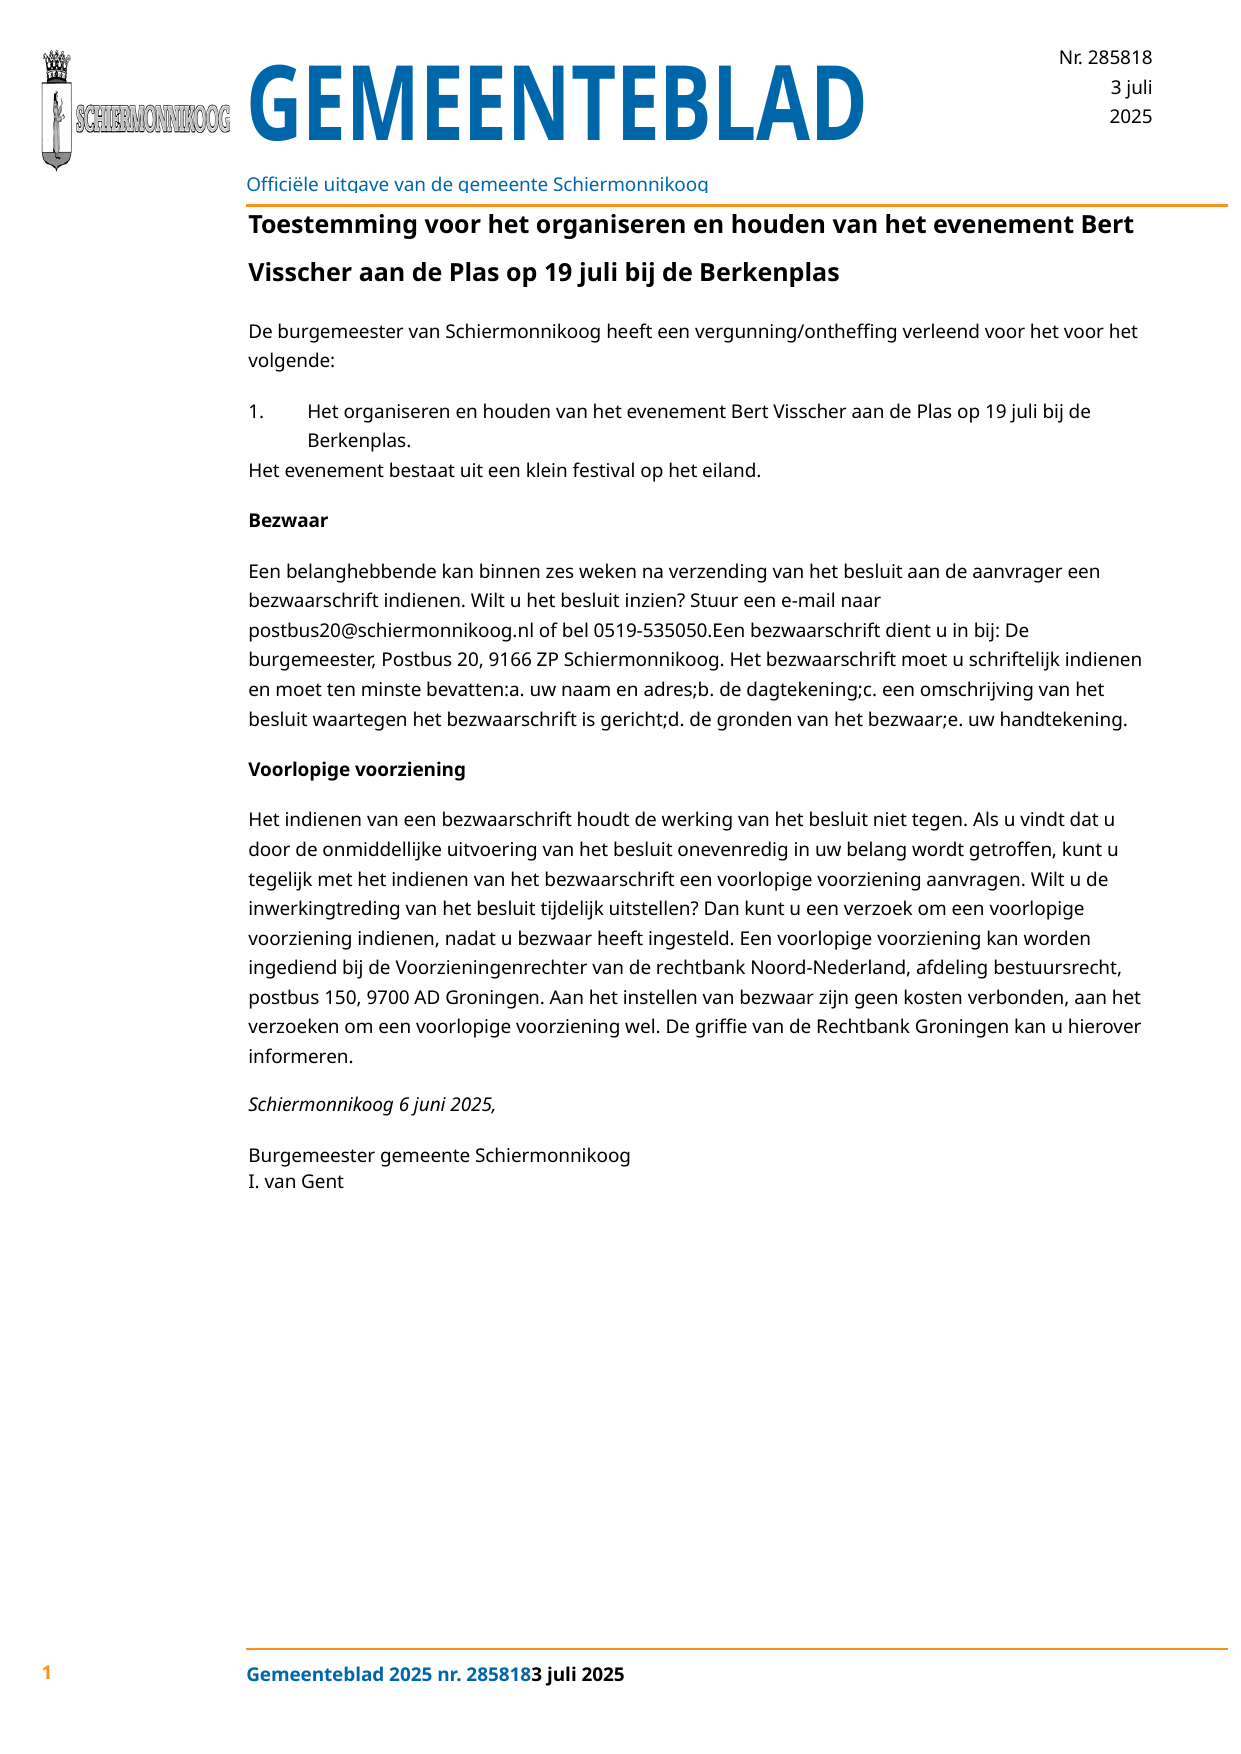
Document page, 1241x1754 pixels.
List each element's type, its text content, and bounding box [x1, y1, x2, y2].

text Het evenement bestaat uit een klein festival op het eiland. [248, 457, 1152, 483]
text Voorlopige voorziening [248, 756, 1152, 782]
picture [41, 47, 231, 172]
text Burgemeester gemeente Schiermonnikoog [248, 1143, 1152, 1168]
text Bezwaar [248, 507, 1152, 533]
list Het organiseren en houden van het evenement Bert Visscher aan de Plas op 19 juli bij de Berkenplas. [248, 398, 1152, 453]
text Schiermonnikoog 6 juni 2025, [248, 1091, 1152, 1117]
text I. van Gent [248, 1168, 1152, 1194]
text De burgemeester van Schiermonnikoog heeft een vergunning/ontheffing verleend voor het voor het volgende: [248, 318, 1152, 373]
text Toestemming voor het organiseren en houden van het evenement Bert Visscher aan de Plas op 19 juli bij de Berkenplas [248, 207, 1152, 288]
text Het indienen van een bezwaarschrift houdt de werking van het besluit niet tegen. Als u vindt dat u door de onmiddellijke uitvoering van het besluit onevenredig in uw belang wordt getroffen, kunt u tegelijk met het indienen van het bezwaarschrift een voorlopige voorziening aanvragen. Wilt u de inwerkingtreding van het besluit tijdelijk uitstellen? Dan kunt u een verzoek om een voorlopige voorziening indienen, nadat u bezwaar heeft ingesteld. Een voorlopige voorziening kan worden ingediend bij de Voorzieningenrechter van de rechtbank Noord-Nederland, afdeling bestuursrecht, postbus 150, 9700 AD Groningen. Aan het instellen van bezwaar zijn geen kosten verbonden, aan het verzoeken om een voorlopige voorziening wel. De griffie van de Rechtbank Groningen kan u hierover informeren. [248, 807, 1152, 1069]
text Een belanghebbende kan binnen zes weken na verzending van het besluit aan de aanvrager een bezwaarschrift indienen. Wilt u het besluit inzien? Stuur een e-mail naar postbus20@schiermonnikoog.nl of bel 0519-535050.Een bezwaarschrift dient u in bij: De burgemeester, Postbus 20, 9166 ZP Schiermonnikoog. Het bezwaarschrift moet u schriftelijk indienen en moet ten minste bevatten:a. uw naam en adres;b. de dagtekening;c. een omschrijving van het besluit waartegen het bezwaarschrift is gericht;d. de gronden van het bezwaar;e. uw handtekening. [248, 558, 1152, 732]
